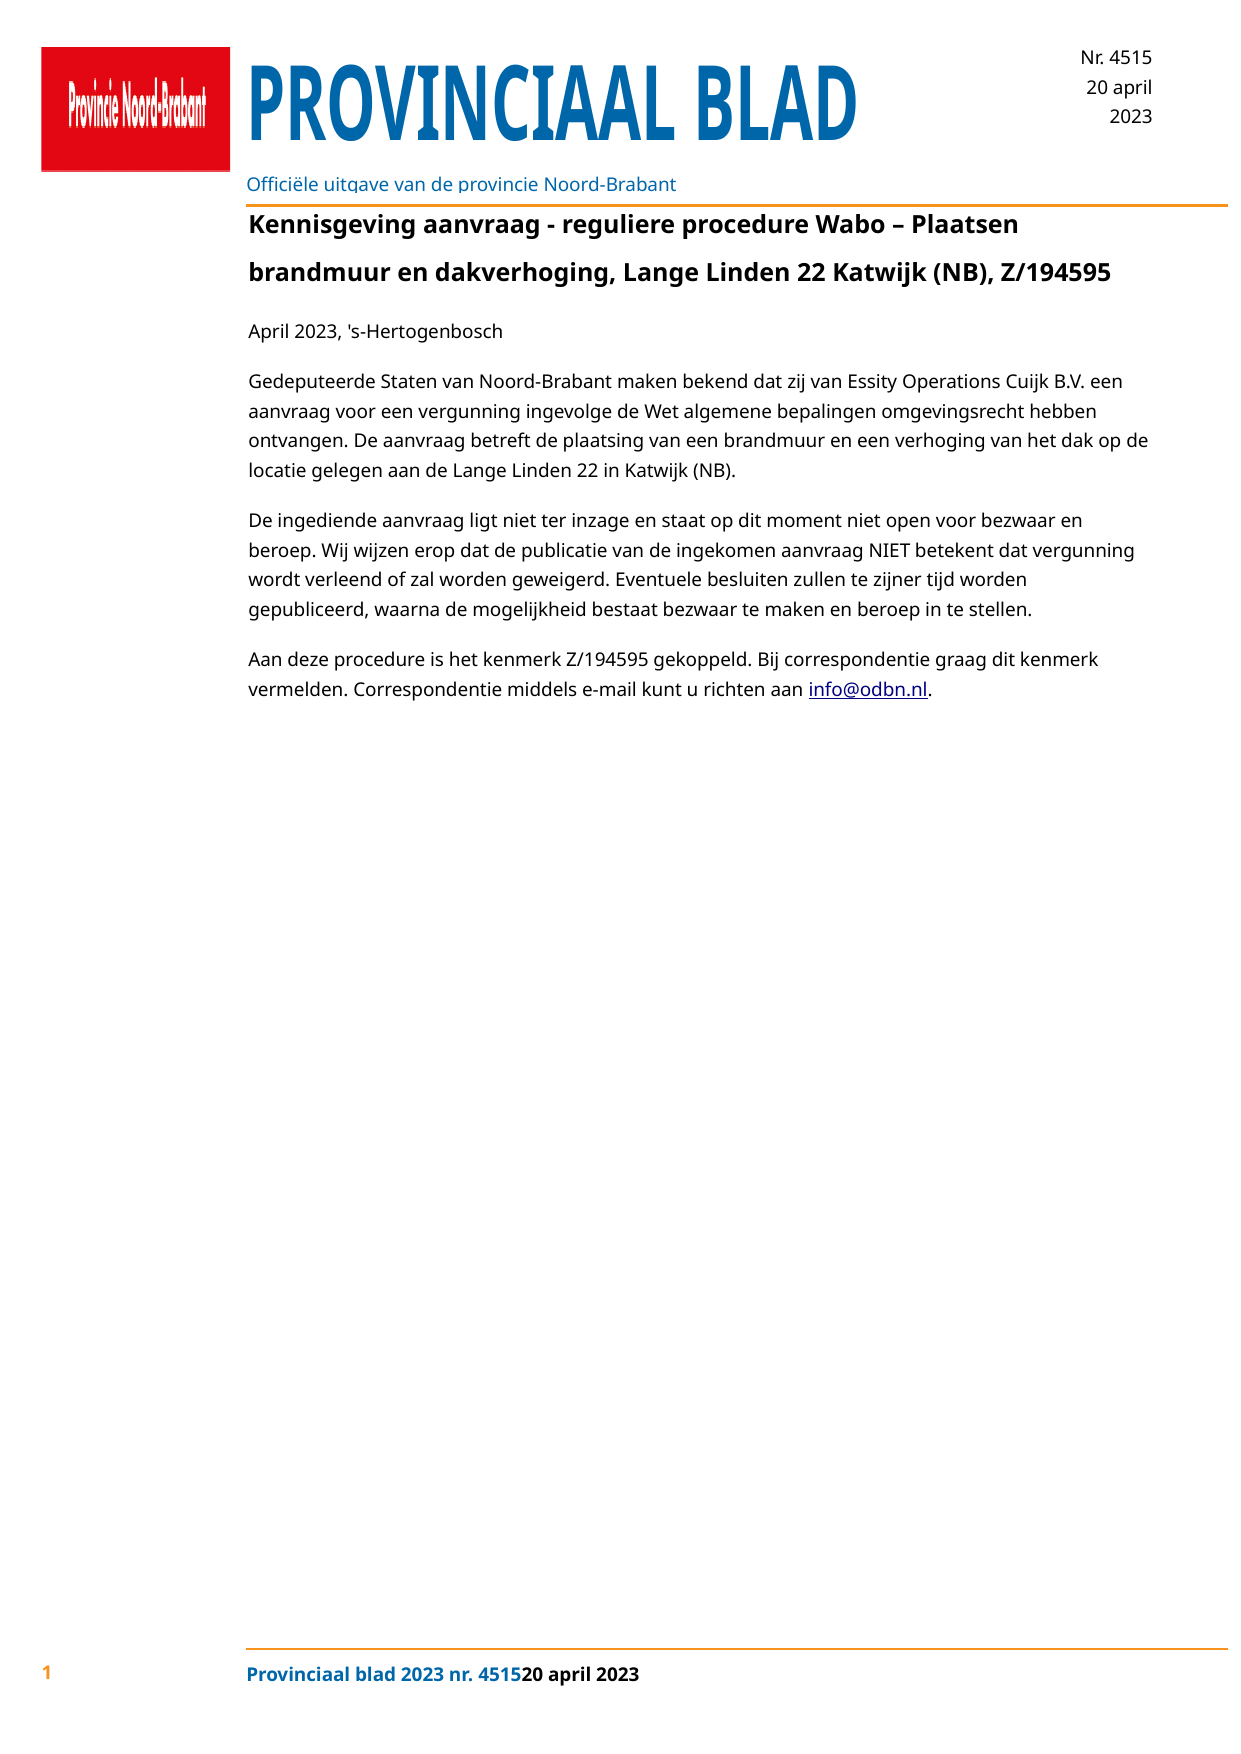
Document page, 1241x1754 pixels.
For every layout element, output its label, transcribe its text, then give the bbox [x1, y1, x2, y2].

text Gedeputeerde Staten van Noord-Brabant maken bekend dat zij van Essity Operations Cuijk B.V. een aanvraag voor een vergunning ingevolge de Wet algemene bepalingen omgevingsrecht hebben ontvangen. De aanvraag betreft de plaatsing van een brandmuur en een verhoging van het dak op de locatie gelegen aan de Lange Linden 22 in Katwijk (NB). [248, 368, 1152, 483]
text Aan deze procedure is het kenmerk Z/194595 gekoppeld. Bij correspondentie graag dit kenmerk vermelden. Correspondentie middels e-mail kunt u richten aan info@odbn.nl. [248, 647, 1152, 702]
text April 2023, 's-Hertogenbosch [248, 318, 1152, 344]
text De ingediende aanvraag ligt niet ter inzage en staat op dit moment niet open voor bezwaar en beroep. Wij wijzen erop dat de publicatie van de ingekomen aanvraag NIET betekent dat vergunning wordt verleend of zal worden geweigerd. Eventuele besluiten zullen te zijner tijd worden gepubliceerd, waarna de mogelijkheid bestaat bezwaar te maken en beroep in te stellen. [248, 507, 1152, 622]
picture [41, 47, 231, 172]
text Kennisgeving aanvraag - reguliere procedure Wabo – Plaatsen brandmuur en dakverhoging, Lange Linden 22 Katwijk (NB), Z/194595 [248, 207, 1152, 288]
